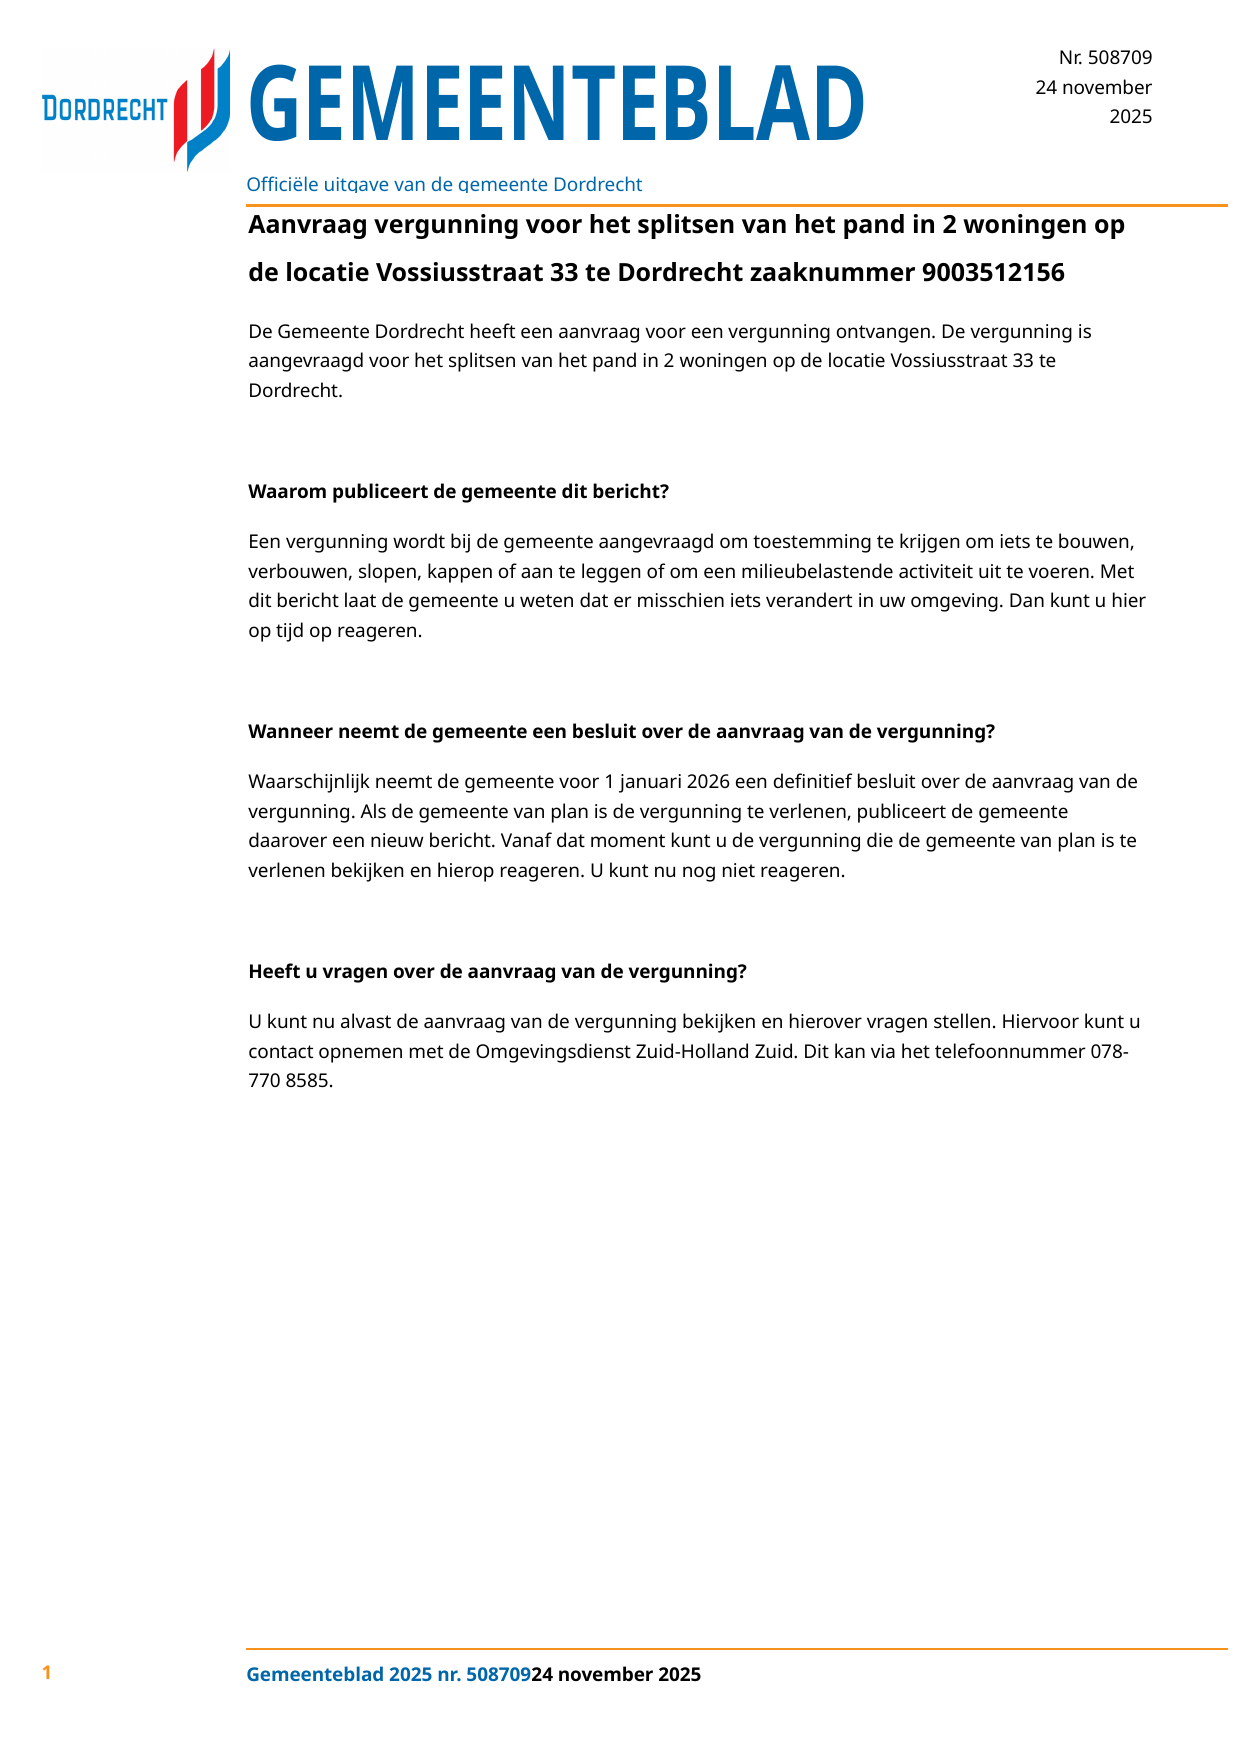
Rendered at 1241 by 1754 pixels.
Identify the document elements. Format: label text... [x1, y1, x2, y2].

text Waarschijnlijk neemt de gemeente voor 1 januari 2026 een definitief besluit over de aanvraag van de vergunning. Als de gemeente van plan is de vergunning te verlenen, publiceert de gemeente daarover een nieuw bericht. Vanaf dat moment kunt u de vergunning die de gemeente van plan is te verlenen bekijken en hierop reageren. U kunt nu nog niet reageren. [248, 768, 1152, 883]
text Heeft u vragen over de aanvraag van de vergunning? [248, 958, 1152, 984]
text Waarom publiceert de gemeente dit bericht? [248, 478, 1152, 504]
picture [41, 47, 231, 172]
text Een vergunning wordt bij de gemeente aangevraagd om toestemming te krijgen om iets te bouwen, verbouwen, slopen, kappen of aan te leggen of om een milieubelastende activiteit uit te voeren. Met dit bericht laat de gemeente u weten dat er misschien iets verandert in uw omgeving. Dan kunt u hier op tijd op reageren. [248, 528, 1152, 643]
text Wanneer neemt de gemeente een besluit over de aanvraag van de vergunning? [248, 718, 1152, 744]
text De Gemeente Dordrecht heeft een aanvraag voor een vergunning ontvangen. De vergunning is aangevraagd voor het splitsen van het pand in 2 woningen op de locatie Vossiusstraat 33 te Dordrecht. [248, 318, 1152, 403]
text Aanvraag vergunning voor het splitsen van het pand in 2 woningen op de locatie Vossiusstraat 33 te Dordrecht zaaknummer 9003512156 [248, 207, 1152, 288]
text U kunt nu alvast de aanvraag van de vergunning bekijken en hierover vragen stellen. Hiervoor kunt u contact opnemen met de Omgevingsdienst Zuid-Holland Zuid. Dit kan via het telefoonnummer 078-770 8585. [248, 1008, 1152, 1093]
